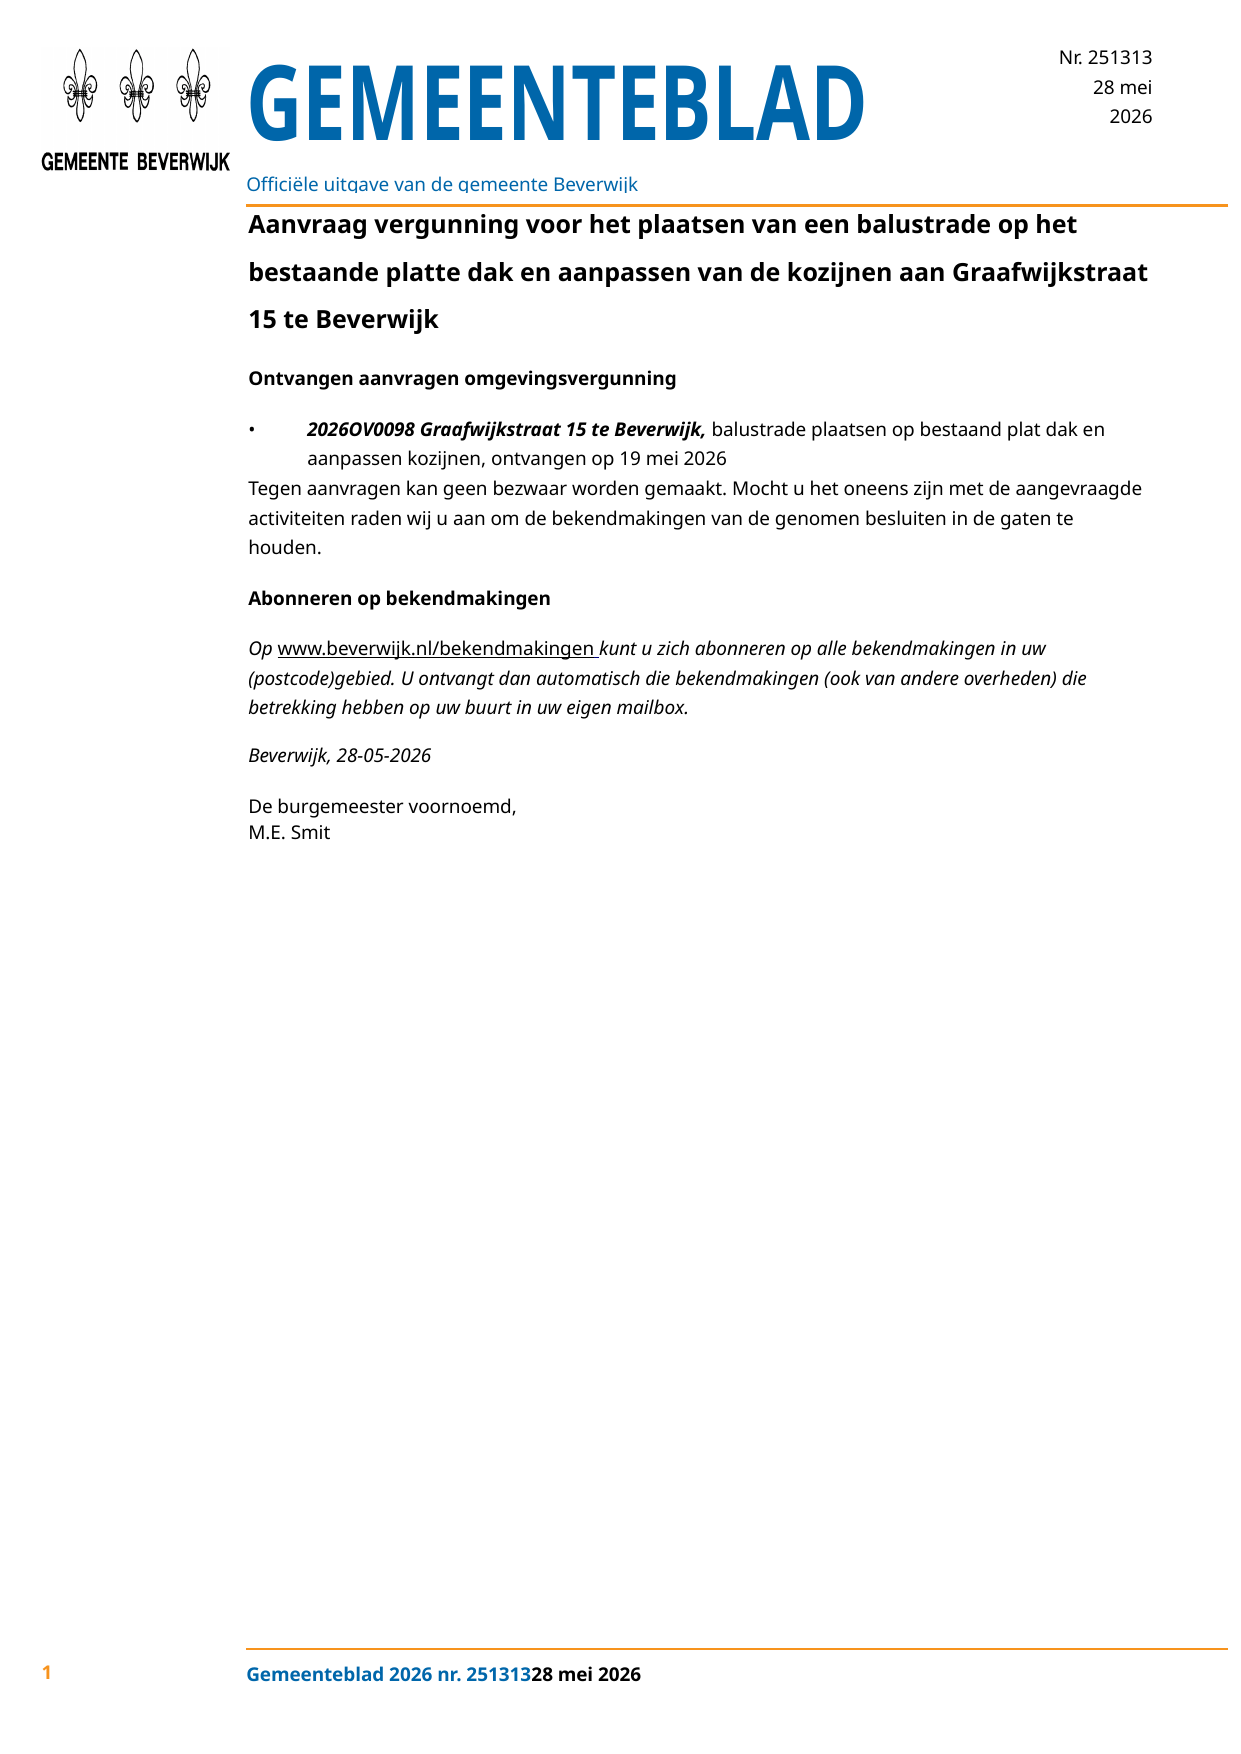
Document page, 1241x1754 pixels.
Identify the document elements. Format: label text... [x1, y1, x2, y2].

text Op www.beverwijk.nl/bekendmakingen kunt u zich abonneren op alle bekendmakingen in uw (postcode)gebied. U ontvangt dan automatisch die bekendmakingen (ook van andere overheden) die betrekking hebben op uw buurt in uw eigen mailbox. [248, 635, 1152, 720]
text Aanvraag vergunning voor het plaatsen van een balustrade op het bestaande platte dak en aanpassen van de kozijnen aan Graafwijkstraat 15 te Beverwijk [248, 207, 1152, 336]
text Abonneren op bekendmakingen [248, 585, 1152, 610]
text M.E. Smit [248, 819, 1152, 845]
text De burgemeester voornoemd, [248, 793, 1152, 819]
text Tegen aanvragen kan geen bezwaar worden gemaakt. Mocht u het oneens zijn met de aangevraagde activiteiten raden wij u aan om de bekendmakingen van de genomen besluiten in de gaten te houden. [248, 475, 1152, 560]
picture [41, 47, 231, 172]
list 2026OV0098 Graafwijkstraat 15 te Beverwijk, balustrade plaatsen op bestaand plat dak en aanpassen kozijnen, ontvangen op 19 mei 2026 [248, 416, 1152, 471]
text Beverwijk, 28-05-2026 [248, 742, 1152, 768]
text Ontvangen aanvragen omgevingsvergunning [248, 366, 1152, 391]
